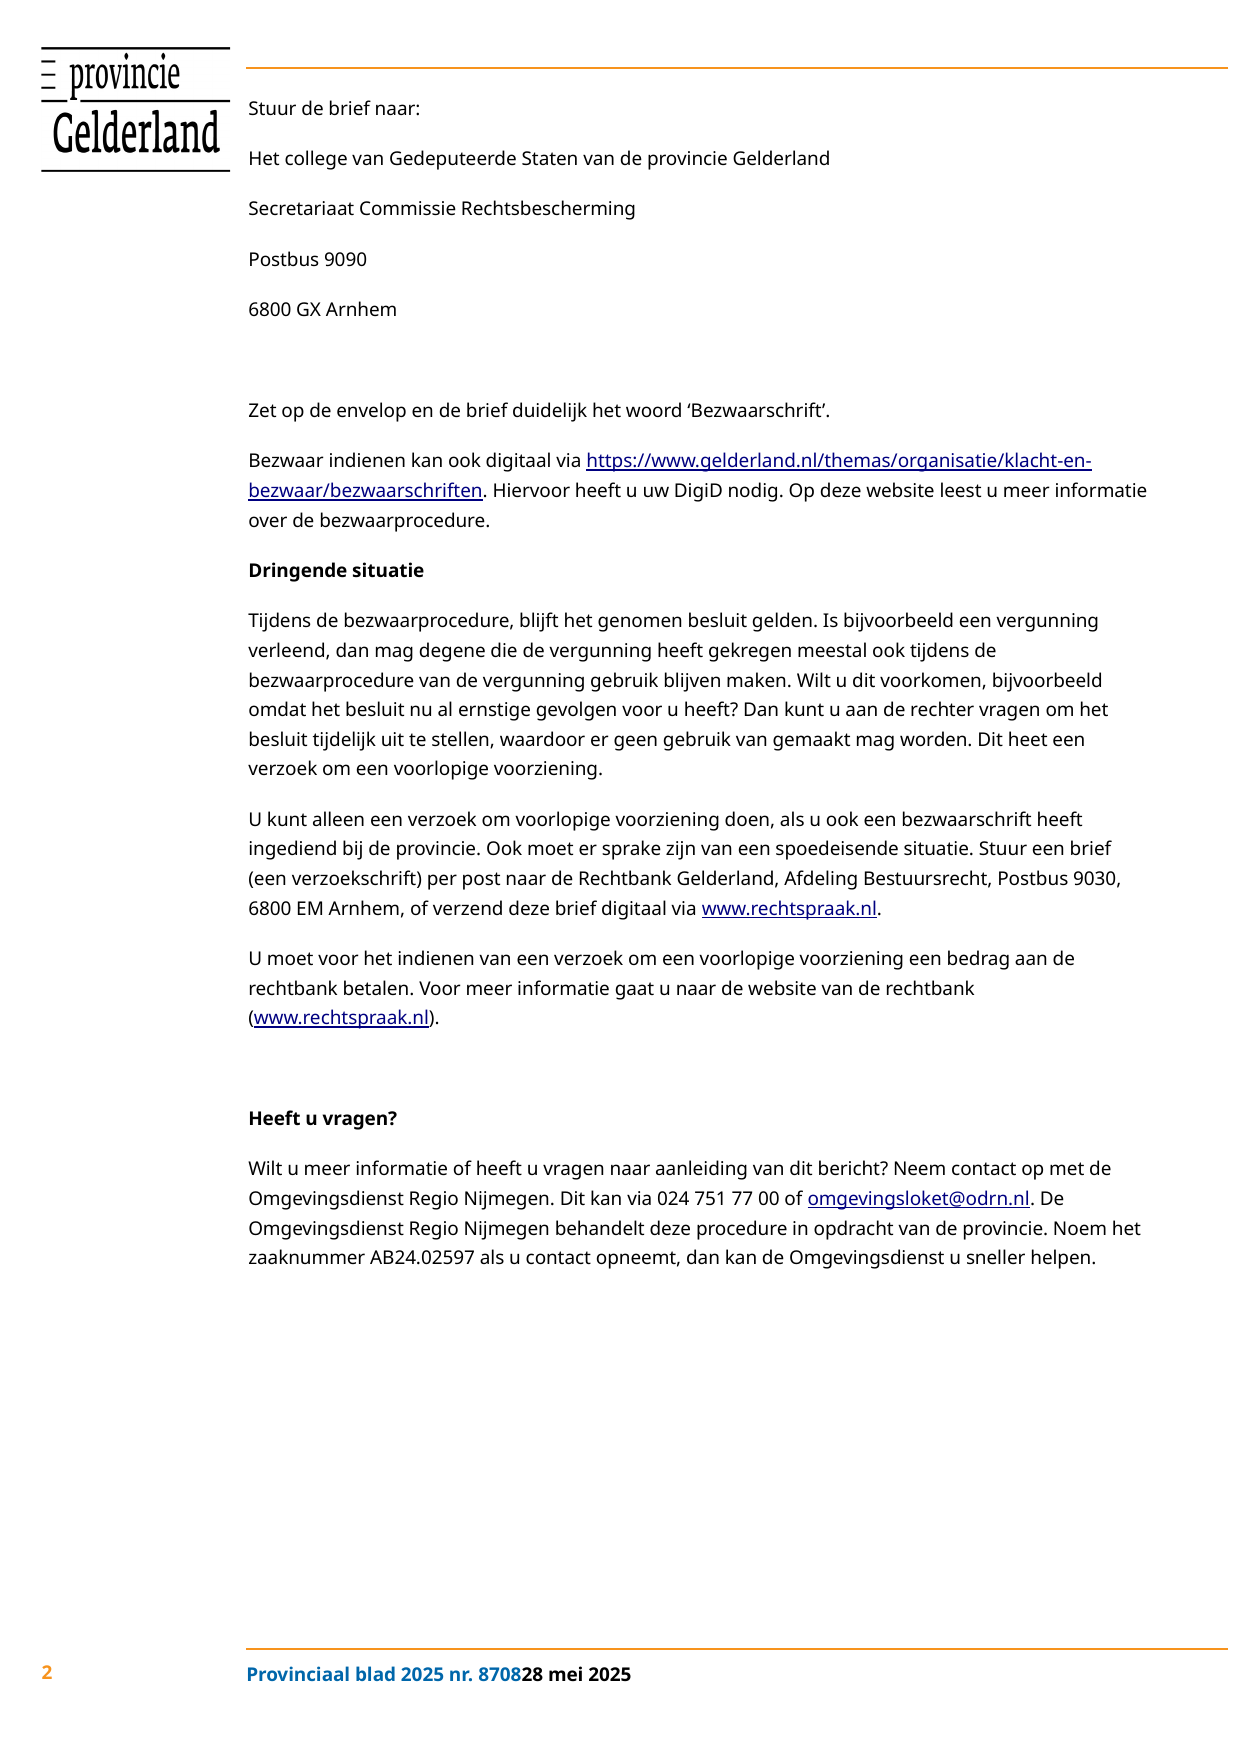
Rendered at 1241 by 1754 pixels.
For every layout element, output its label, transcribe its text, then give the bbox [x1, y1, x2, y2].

text Wilt u meer informatie of heeft u vragen naar aanleiding van dit bericht? Neem contact op met de Omgevingsdienst Regio Nijmegen. Dit kan via 024 751 77 00 of omgevingsloket@odrn.nl. De Omgevingsdienst Regio Nijmegen behandelt deze procedure in opdracht van de provincie. Noem het zaaknummer AB24.02597 als u contact opneemt, dan kan de Omgevingsdienst u sneller helpen. [248, 1156, 1152, 1270]
text U moet voor het indienen van een verzoek om een voorlopige voorziening een bedrag aan de rechtbank betalen. Voor meer informatie gaat u naar de website van de rechtbank (www.rechtspraak.nl). [248, 945, 1152, 1030]
text Dringende situatie [248, 557, 1152, 583]
text Bezwaar indienen kan ook digitaal via https://www.gelderland.nl/themas/organisatie/klacht-en-bezwaar/bezwaarschriften. Hiervoor heeft u uw DigiD nodig. Op deze website leest u meer informatie over de bezwaarprocedure. [248, 448, 1152, 533]
text Postbus 9090 [248, 246, 1152, 272]
text Stuur de brief naar: [248, 95, 1152, 121]
text 6800 GX Arnhem [248, 296, 1152, 322]
text Tijdens de bezwaarprocedure, blijft het genomen besluit gelden. Is bijvoorbeeld een vergunning verleend, dan mag degene die de vergunning heeft gekregen meestal ook tijdens de bezwaarprocedure van de vergunning gebruik blijven maken. Wilt u dit voorkomen, bijvoorbeeld omdat het besluit nu al ernstige gevolgen voor u heeft? Dan kunt u aan de rechter vragen om het besluit tijdelijk uit te stellen, waardoor er geen gebruik van gemaakt mag worden. Dit heet een verzoek om een voorlopige voorziening. [248, 608, 1152, 781]
text Zet op de envelop en de brief duidelijk het woord ‘Bezwaarschrift’. [248, 397, 1152, 423]
text Heeft u vragen? [248, 1105, 1152, 1131]
text U kunt alleen een verzoek om voorlopige voorziening doen, als u ook een bezwaarschrift heeft ingediend bij de provincie. Ook moet er sprake zijn van een spoedeisende situatie. Stuur een brief (een verzoekschrift) per post naar de Rechtbank Gelderland, Afdeling Bestuursrecht, Postbus 9030, 6800 EM Arnhem, of verzend deze brief digitaal via www.rechtspraak.nl. [248, 806, 1152, 921]
text Secretariaat Commissie Rechtsbescherming [248, 196, 1152, 221]
picture [41, 47, 231, 172]
text Het college van Gedeputeerde Staten van de provincie Gelderland [248, 145, 1152, 171]
